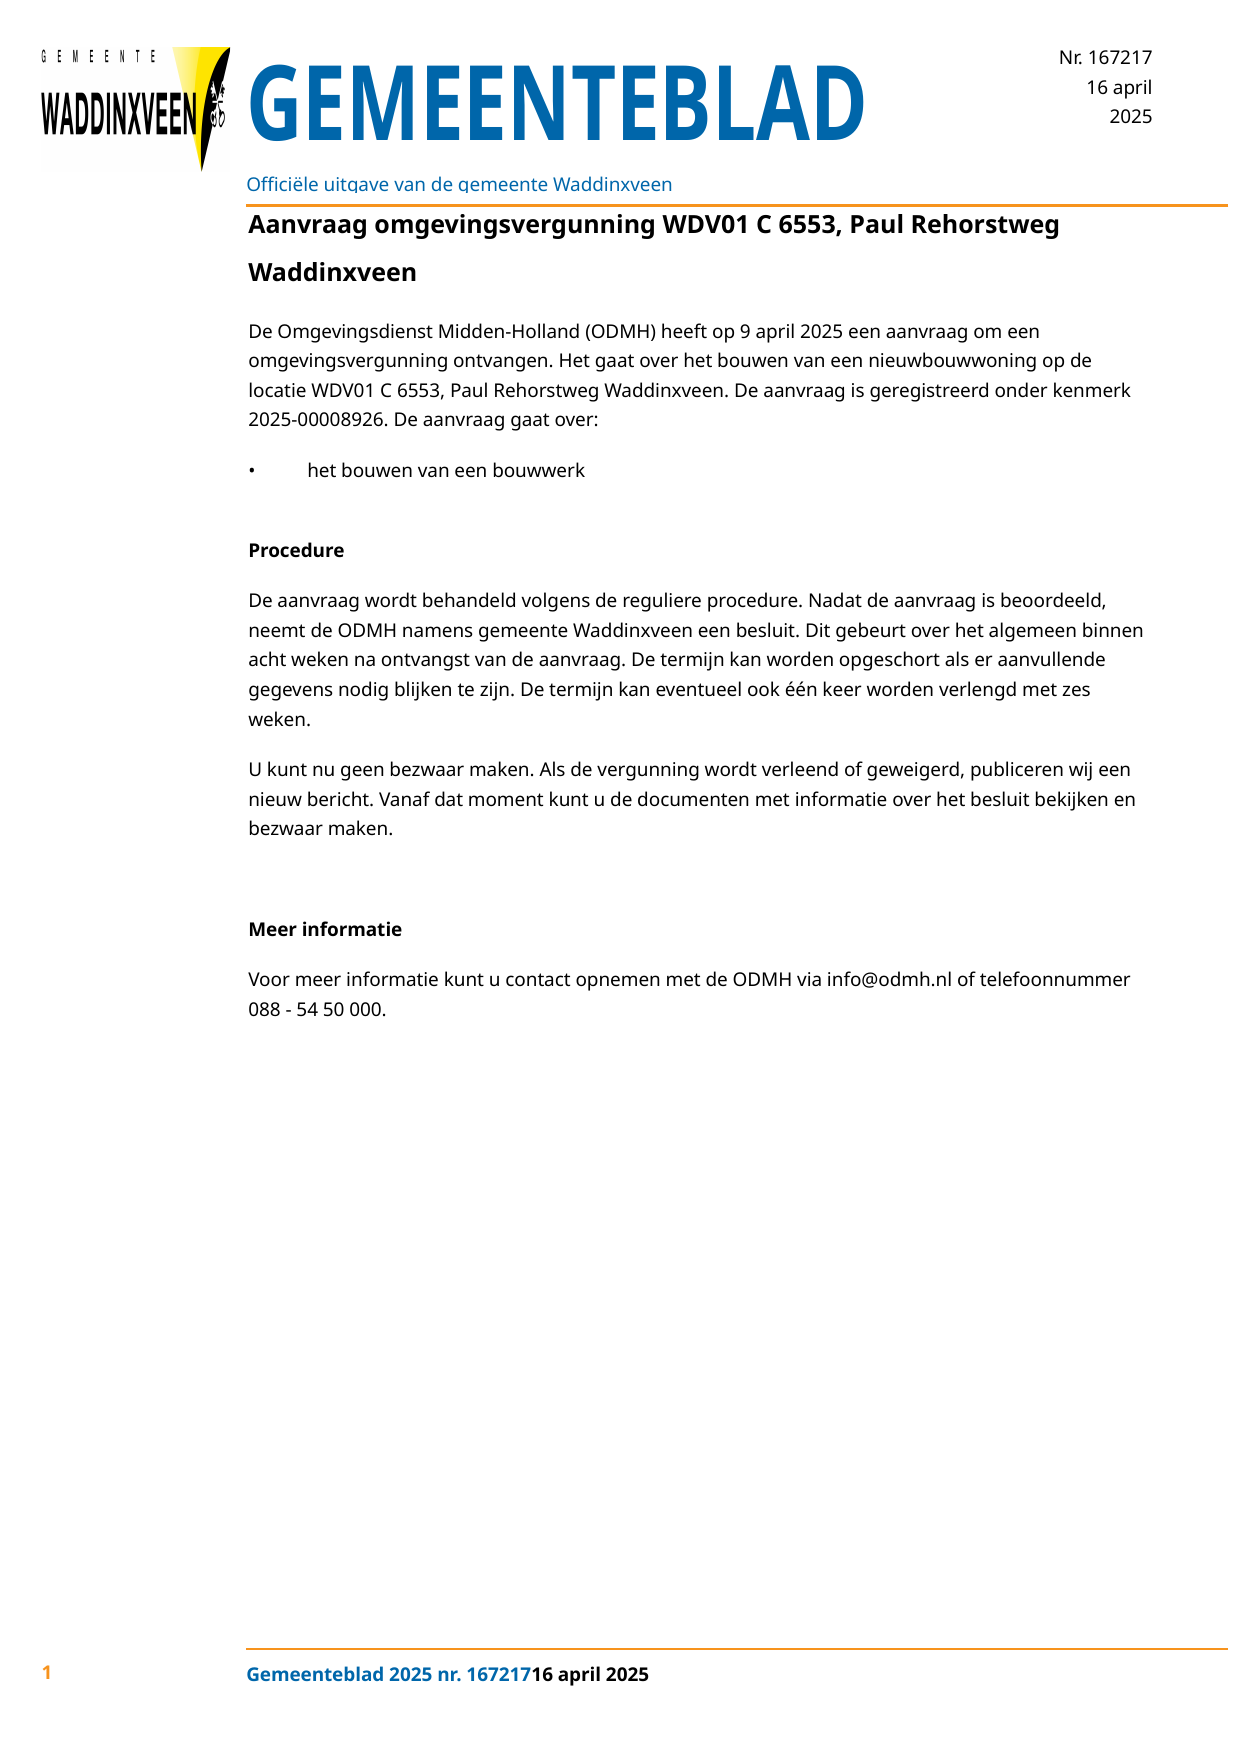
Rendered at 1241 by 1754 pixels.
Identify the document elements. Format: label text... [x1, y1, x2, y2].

text De Omgevingsdienst Midden-Holland (ODMH) heeft op 9 april 2025 een aanvraag om een omgevingsvergunning ontvangen. Het gaat over het bouwen van een nieuwbouwwoning op de locatie WDV01 C 6553, Paul Rehorstweg Waddinxveen. De aanvraag is geregistreerd onder kenmerk 2025-00008926. De aanvraag gaat over: [248, 318, 1152, 432]
text Aanvraag omgevingsvergunning WDV01 C 6553, Paul Rehorstweg Waddinxveen [248, 207, 1152, 288]
text De aanvraag wordt behandeld volgens de reguliere procedure. Nadat de aanvraag is beoordeeld, neemt de ODMH namens gemeente Waddinxveen een besluit. Dit gebeurt over het algemeen binnen acht weken na ontvangst van de aanvraag. De termijn kan worden opgeschort als er aanvullende gegevens nodig blijken te zijn. De termijn kan eventueel ook één keer worden verlengd met zes weken. [248, 587, 1152, 732]
text Meer informatie [248, 916, 1152, 942]
text Procedure [248, 537, 1152, 563]
list het bouwen van een bouwwerk [248, 457, 1152, 483]
text U kunt nu geen bezwaar maken. Als de vergunning wordt verleend of geweigerd, publiceren wij een nieuw bericht. Vanaf dat moment kunt u de documenten met informatie over het besluit bekijken en bezwaar maken. [248, 756, 1152, 841]
text Voor meer informatie kunt u contact opnemen met de ODMH via info@odmh.nl of telefoonnummer 088 - 54 50 000. [248, 967, 1152, 1022]
picture [41, 47, 231, 172]
